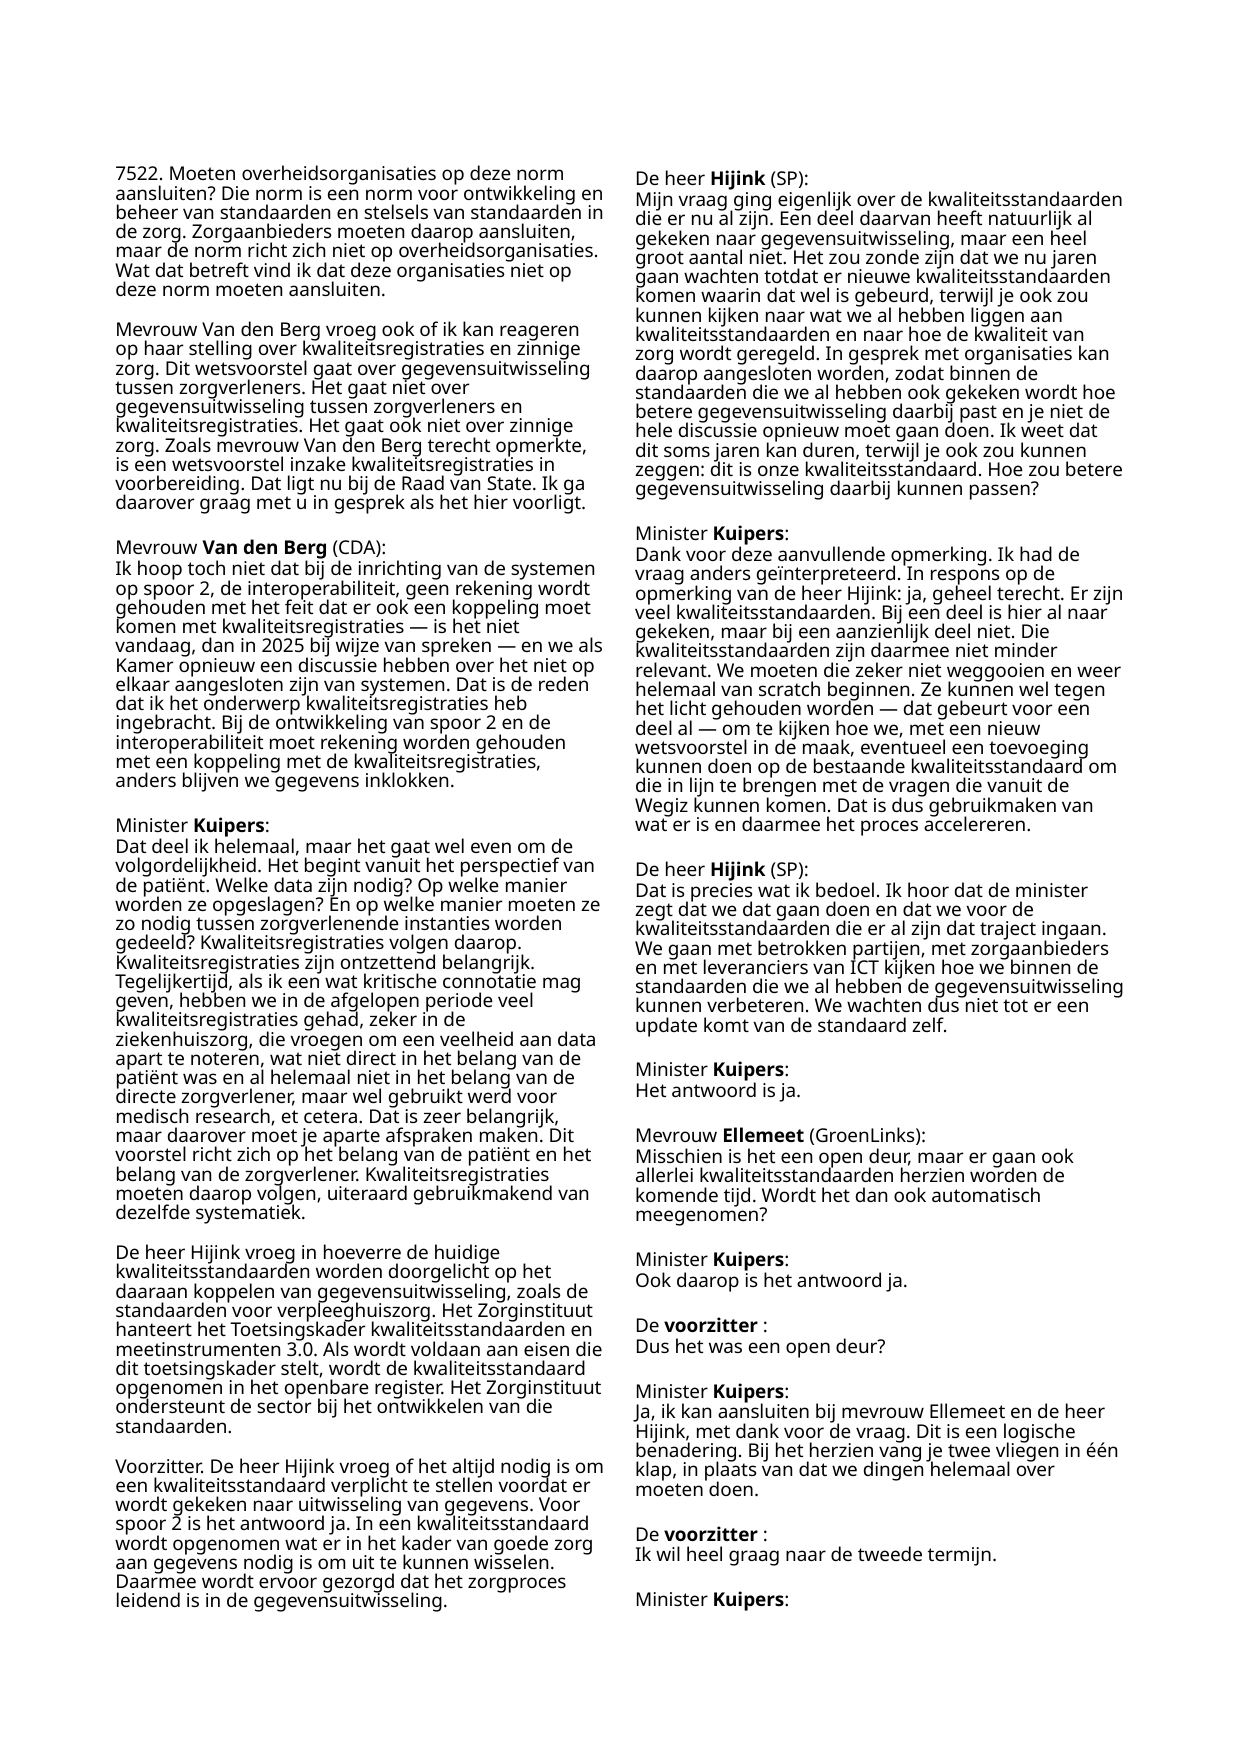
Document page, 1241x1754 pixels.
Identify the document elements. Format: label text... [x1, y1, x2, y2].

text Het antwoord is ja. [635, 1082, 1125, 1102]
text Ja, ik kan aansluiten bij mevrouw Ellemeet en de heer Hijink, met dank voor de vraag. Dit is een logische benadering. Bij het herzien vang je twee vliegen in één klap, in plaats van dat we dingen helemaal over moeten doen. [635, 1403, 1125, 1500]
text Dus het was een open deur? [635, 1338, 1125, 1357]
text Voorzitter. De heer Hijink vroeg of het altijd nodig is om een kwaliteitsstandaard verplicht te stellen voordat er wordt gekeken naar uitwisseling van gegevens. Voor spoor 2 is het antwoord ja. In een kwaliteitsstandaard wordt opgenomen wat er in het kader van goede zorg aan gegevens nodig is om uit te kunnen wisselen. Daarmee wordt ervoor gezorgd dat het zorgproces leidend is in de gegevensuitwisseling. [115, 1458, 605, 1612]
text De heer Hijink (SP): [635, 856, 1125, 882]
text Minister Kuipers: [115, 812, 605, 838]
text De voorzitter : [635, 1521, 1125, 1546]
text De voorzitter : [635, 1312, 1125, 1338]
text De heer Hijink vroeg in hoeverre de huidige kwaliteitsstandaarden worden doorgelicht op het daaraan koppelen van gegevensuitwisseling, zoals de standaarden voor verpleeghuiszorg. Het Zorginstituut hanteert het Toetsingskader kwaliteitsstandaarden en meetinstrumenten 3.0. Als wordt voldaan aan eisen die dit toetsingskader stelt, wordt de kwaliteitsstandaard opgenomen in het openbare register. Het Zorginstituut ondersteunt de sector bij het ontwikkelen van die standaarden. [115, 1244, 605, 1437]
text Misschien is het een open deur, maar er gaan ook allerlei kwaliteitsstandaarden herzien worden de komende tijd. Wordt het dan ook automatisch meegenomen? [635, 1148, 1125, 1225]
text Mevrouw Van den Berg vroeg ook of ik kan reageren op haar stelling over kwaliteitsregistraties en zinnige zorg. Dit wetsvoorstel gaat over gegevensuitwisseling tussen zorgverleners. Het gaat niet over gegevensuitwisseling tussen zorgverleners en kwaliteitsregistraties. Het gaat ook niet over zinnige zorg. Zoals mevrouw Van den Berg terecht opmerkte, is een wetsvoorstel inzake kwaliteitsregistraties in voorbereiding. Dat ligt nu bij de Raad van State. Ik ga daarover graag met u in gesprek als het hier voorligt. [115, 321, 605, 514]
text Minister Kuipers: [635, 1378, 1125, 1403]
text Minister Kuipers: [635, 520, 1125, 546]
text De heer Hijink (SP): [635, 165, 1125, 191]
text Mijn vraag ging eigenlijk over de kwaliteitsstandaarden die er nu al zijn. Een deel daarvan heeft natuurlijk al gekeken naar gegevensuitwisseling, maar een heel groot aantal niet. Het zou zonde zijn dat we nu jaren gaan wachten totdat er nieuwe kwaliteitsstandaarden komen waarin dat wel is gebeurd, terwijl je ook zou kunnen kijken naar wat we al hebben liggen aan kwaliteitsstandaarden en naar hoe de kwaliteit van zorg wordt geregeld. In gesprek met organisaties kan daarop aangesloten worden, zodat binnen de standaarden die we al hebben ook gekeken wordt hoe betere gegevensuitwisseling daarbij past en je niet de hele discussie opnieuw moet gaan doen. Ik weet dat dit soms jaren kan duren, terwijl je ook zou kunnen zeggen: dit is onze kwaliteitsstandaard. Hoe zou betere gegevensuitwisseling daarbij kunnen passen? [635, 191, 1125, 499]
text Dat deel ik helemaal, maar het gaat wel even om de volgordelijkheid. Het begint vanuit het perspectief van de patiënt. Welke data zijn nodig? Op welke manier worden ze opgeslagen? En op welke manier moeten ze zo nodig tussen zorgverlenende instanties worden gedeeld? Kwaliteitsregistraties volgen daarop. Kwaliteitsregistraties zijn ontzettend belangrijk. Tegelijkertijd, als ik een wat kritische connotatie mag geven, hebben we in de afgelopen periode veel kwaliteitsregistraties gehad, zeker in de ziekenhuiszorg, die vroegen om een veelheid aan data apart te noteren, wat niet direct in het belang van de patiënt was en al helemaal niet in het belang van de directe zorgverlener, maar wel gebruikt werd voor medisch research, et cetera. Dat is zeer belangrijk, maar daarover moet je aparte afspraken maken. Dit voorstel richt zich op het belang van de patiënt en het belang van de zorgverlener. Kwaliteitsregistraties moeten daarop volgen, uiteraard gebruikmakend van dezelfde systematiek. [115, 838, 605, 1223]
text Dat is precies wat ik bedoel. Ik hoor dat de minister zegt dat we dat gaan doen en dat we voor de kwaliteitsstandaarden die er al zijn dat traject ingaan. We gaan met betrokken partijen, met zorgaanbieders en met leveranciers van ICT kijken hoe we binnen de standaarden die we al hebben de gegevensuitwisseling kunnen verbeteren. We wachten dus niet tot er een update komt van de standaard zelf. [635, 882, 1125, 1036]
text Minister Kuipers: [635, 1057, 1125, 1082]
text Ik wil heel graag naar de tweede termijn. [635, 1546, 1125, 1566]
text 7522. Moeten overheidsorganisaties op deze norm aansluiten? Die norm is een norm voor ontwikkeling en beheer van standaarden en stelsels van standaarden in de zorg. Zorgaanbieders moeten daarop aansluiten, maar de norm richt zich niet op overheidsorganisaties. Wat dat betreft vind ik dat deze organisaties niet op deze norm moeten aansluiten. [115, 165, 605, 300]
text Ik hoop toch niet dat bij de inrichting van de systemen op spoor 2, de interoperabiliteit, geen rekening wordt gehouden met het feit dat er ook een koppeling moet komen met kwaliteitsregistraties — is het niet vandaag, dan in 2025 bij wijze van spreken — en we als Kamer opnieuw een discussie hebben over het niet op elkaar aangesloten zijn van systemen. Dat is de reden dat ik het onderwerp kwaliteitsregistraties heb ingebracht. Bij de ontwikkeling van spoor 2 en de interoperabiliteit moet rekening worden gehouden met een koppeling met de kwaliteitsregistraties, anders blijven we gegevens inklokken. [115, 560, 605, 791]
text Mevrouw Ellemeet (GroenLinks): [635, 1122, 1125, 1148]
text Minister Kuipers: [635, 1587, 1125, 1612]
text Minister Kuipers: [635, 1246, 1125, 1272]
text Dank voor deze aanvullende opmerking. Ik had de vraag anders geïnterpreteerd. In respons op de opmerking van de heer Hijink: ja, geheel terecht. Er zijn veel kwaliteitsstandaarden. Bij een deel is hier al naar gekeken, maar bij een aanzienlijk deel niet. Die kwaliteitsstandaarden zijn daarmee niet minder relevant. We moeten die zeker niet weggooien en weer helemaal van scratch beginnen. Ze kunnen wel tegen het licht gehouden worden — dat gebeurt voor een deel al — om te kijken hoe we, met een nieuw wetsvoorstel in de maak, eventueel een toevoeging kunnen doen op de bestaande kwaliteitsstandaard om die in lijn te brengen met de vragen die vanuit de Wegiz kunnen komen. Dat is dus gebruikmaken van wat er is en daarmee het proces accelereren. [635, 546, 1125, 835]
text Ook daarop is het antwoord ja. [635, 1272, 1125, 1291]
text Mevrouw Van den Berg (CDA): [115, 534, 605, 560]
